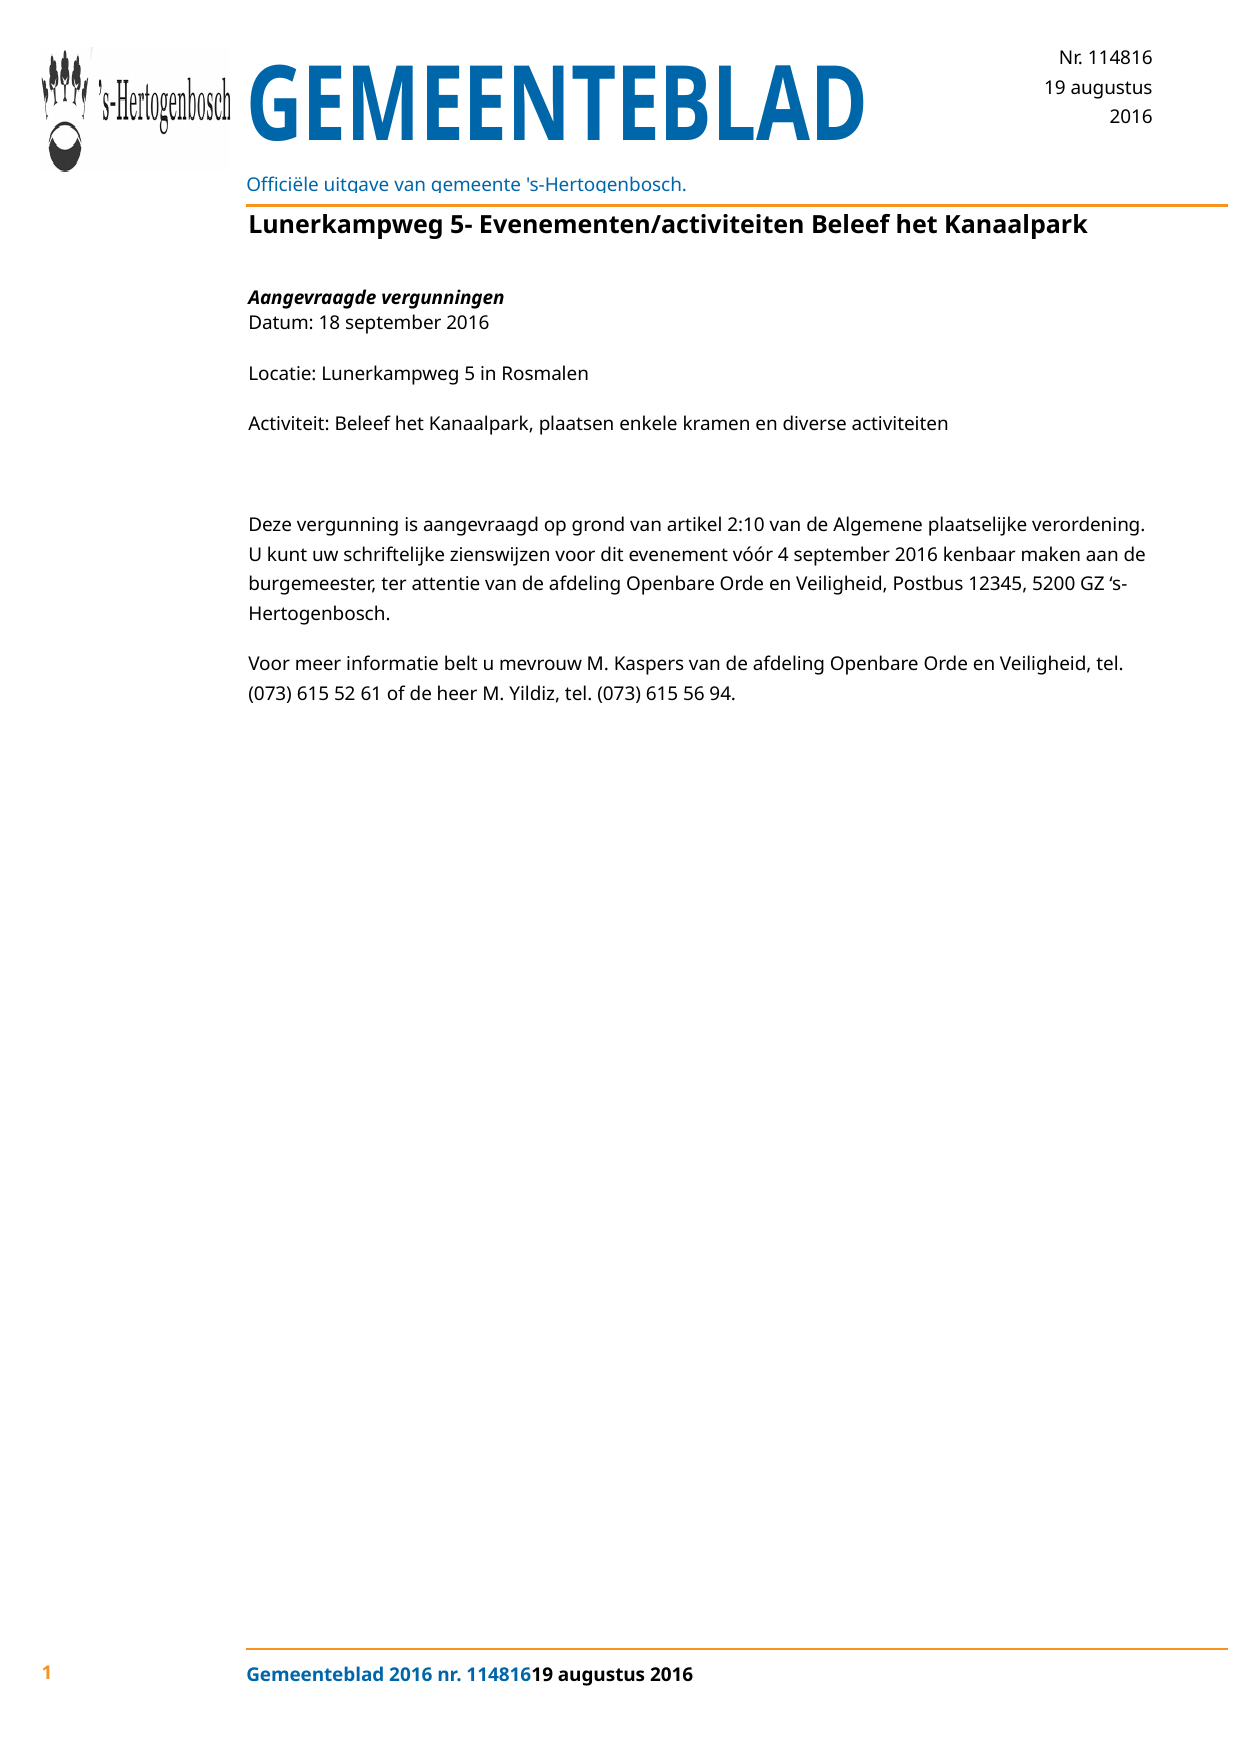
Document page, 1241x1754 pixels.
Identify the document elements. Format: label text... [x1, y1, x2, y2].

text Voor meer informatie belt u mevrouw M. Kaspers van de afdeling Openbare Orde en Veiligheid, tel. (073) 615 52 61 of de heer M. Yildiz, tel. (073) 615 56 94. [248, 650, 1152, 706]
text Deze vergunning is aangevraagd op grond van artikel 2:10 van de Algemene plaatselijke verordening. U kunt uw schriftelijke zienswijzen voor dit evenement vóór 4 september 2016 kenbaar maken aan de burgemeester, ter attentie van de afdeling Openbare Orde en Veiligheid, Postbus 12345, 5200 GZ ‘s-Hertogenbosch. [248, 511, 1152, 626]
text Activiteit: Beleef het Kanaalpark, plaatsen enkele kramen en diverse activiteiten [248, 410, 1152, 436]
text Aangevraagde vergunningen [248, 284, 1152, 309]
text Datum: 18 september 2016 [248, 309, 1152, 335]
text Lunerkampweg 5- Evenementen/activiteiten Beleef het Kanaalpark [248, 207, 1152, 241]
text Locatie: Lunerkampweg 5 in Rosmalen [248, 360, 1152, 386]
picture [41, 47, 231, 172]
